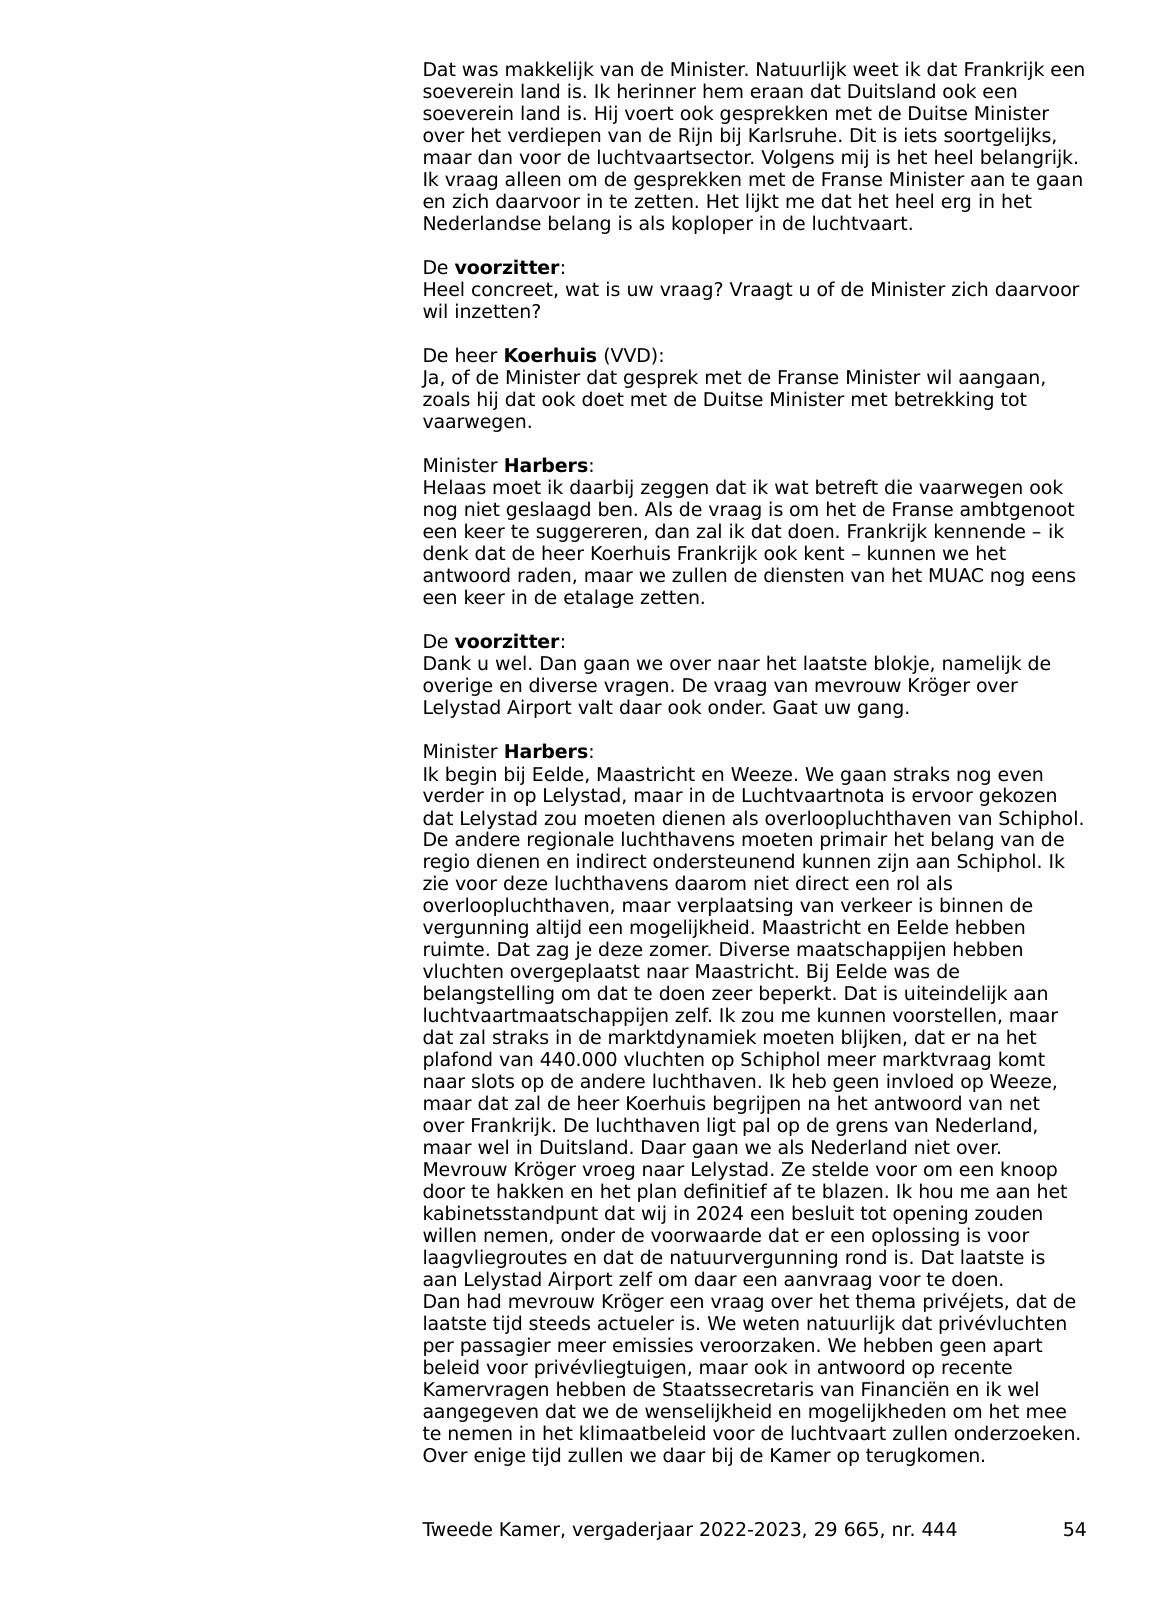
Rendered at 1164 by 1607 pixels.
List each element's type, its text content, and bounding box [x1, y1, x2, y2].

text De voorzitter: [422, 257, 1087, 279]
text Ik begin bij Eelde, Maastricht en Weeze. We gaan straks nog even verder in op Lelystad, maar in de Luchtvaartnota is ervoor gekozen dat Lelystad zou moeten dienen als overloopluchthaven van Schiphol. De andere regionale luchthavens moeten primair het belang van de regio dienen en indirect ondersteunend kunnen zijn aan Schiphol. Ik zie voor deze luchthavens daarom niet direct een rol als overloopluchthaven, maar verplaatsing van verkeer is binnen de vergunning altijd een mogelijkheid. Maastricht en Eelde hebben ruimte. Dat zag je deze zomer. Diverse maatschappijen hebben vluchten overgeplaatst naar Maastricht. Bij Eelde was de belangstelling om dat te doen zeer beperkt. Dat is uiteindelijk aan luchtvaartmaatschappijen zelf. Ik zou me kunnen voorstellen, maar dat zal straks in de marktdynamiek moeten blijken, dat er na het plafond van 440.000 vluchten op Schiphol meer marktvraag komt naar slots op de andere luchthaven. Ik heb geen invloed op Weeze, maar dat zal de heer Koerhuis begrijpen na het antwoord van net over Frankrijk. De luchthaven ligt pal op de grens van Nederland, maar wel in Duitsland. Daar gaan we als Nederland niet over. [422, 763, 1087, 1159]
text Heel concreet, wat is uw vraag? Vraagt u of de Minister zich daarvoor wil inzetten? [422, 279, 1087, 323]
text Dan had mevrouw Kröger een vraag over het thema privéjets, dat de laatste tijd steeds actueler is. We weten natuurlijk dat privévluchten per passagier meer emissies veroorzaken. We hebben geen apart beleid voor privévliegtuigen, maar ook in antwoord op recente Kamervragen hebben de Staatssecretaris van Financiën en ik wel aangegeven dat we de wenselijkheid en mogelijkheden om het mee te nemen in het klimaatbeleid voor de luchtvaart zullen onderzoeken. Over enige tijd zullen we daar bij de Kamer op terugkomen. [422, 1291, 1087, 1467]
text Minister Harbers: [422, 455, 1087, 477]
text Ja, of de Minister dat gesprek met de Franse Minister wil aangaan, zoals hij dat ook doet met de Duitse Minister met betrekking tot vaarwegen. [422, 367, 1087, 433]
text Mevrouw Kröger vroeg naar Lelystad. Ze stelde voor om een knoop door te hakken en het plan definitief af te blazen. Ik hou me aan het kabinetsstandpunt dat wij in 2024 een besluit tot opening zouden willen nemen, onder de voorwaarde dat er een oplossing is voor laagvliegroutes en dat de natuurvergunning rond is. Dat laatste is aan Lelystad Airport zelf om daar een aanvraag voor te doen. [422, 1159, 1087, 1291]
text De voorzitter: [422, 631, 1087, 653]
text Helaas moet ik daarbij zeggen dat ik wat betreft die vaarwegen ook nog niet geslaagd ben. Als de vraag is om het de Franse ambtgenoot een keer te suggereren, dan zal ik dat doen. Frankrijk kennende – ik denk dat de heer Koerhuis Frankrijk ook kent – kunnen we het antwoord raden, maar we zullen de diensten van het MUAC nog eens een keer in de etalage zetten. [422, 477, 1087, 609]
text Minister Harbers: [422, 741, 1087, 763]
text Dat was makkelijk van de Minister. Natuurlijk weet ik dat Frankrijk een soeverein land is. Ik herinner hem eraan dat Duitsland ook een soeverein land is. Hij voert ook gesprekken met de Duitse Minister over het verdiepen van de Rijn bij Karlsruhe. Dit is iets soortgelijks, maar dan voor de luchtvaartsector. Volgens mij is het heel belangrijk. Ik vraag alleen om de gesprekken met de Franse Minister aan te gaan en zich daarvoor in te zetten. Het lijkt me dat het heel erg in het Nederlandse belang is als koploper in de luchtvaart. [422, 59, 1087, 235]
text Dank u wel. Dan gaan we over naar het laatste blokje, namelijk de overige en diverse vragen. De vraag van mevrouw Kröger over Lelystad Airport valt daar ook onder. Gaat uw gang. [422, 653, 1087, 719]
text De heer Koerhuis (VVD): [422, 345, 1087, 367]
